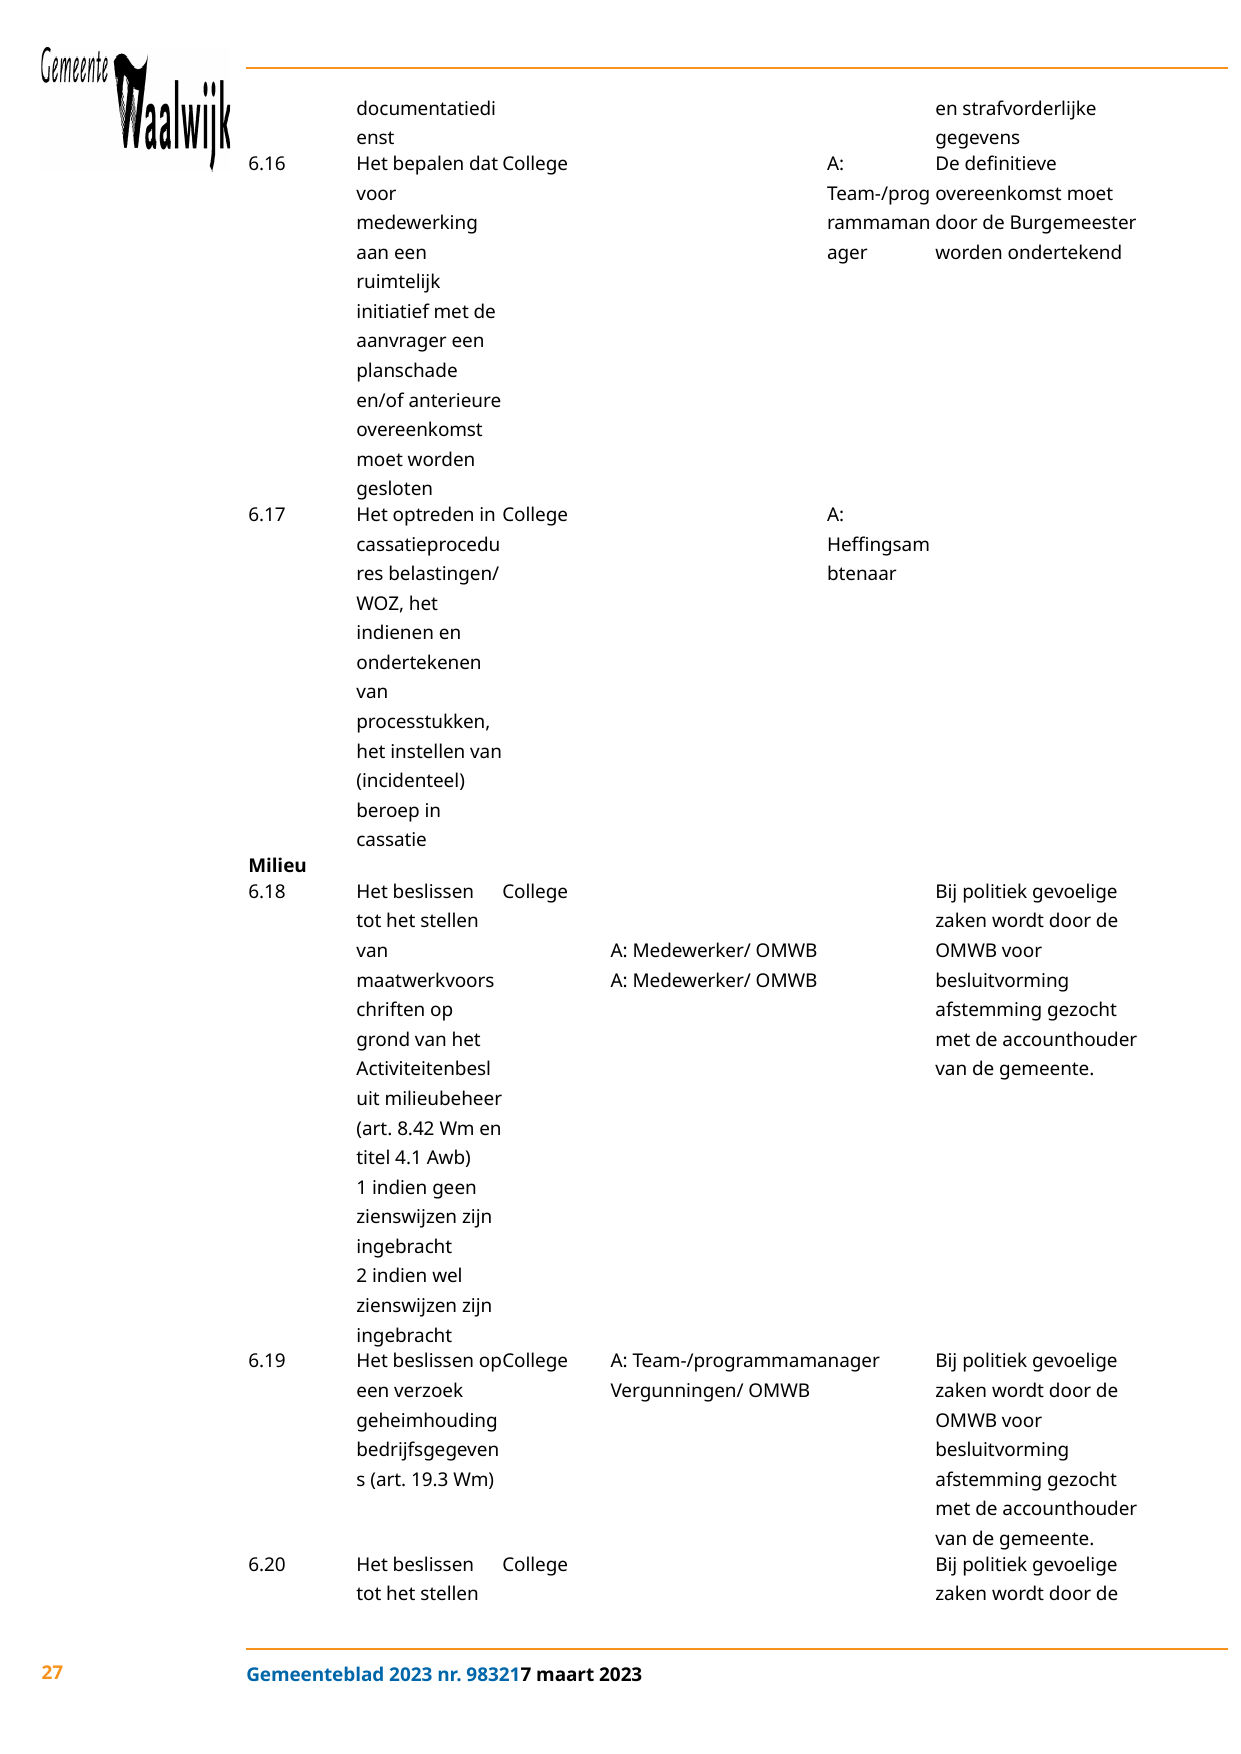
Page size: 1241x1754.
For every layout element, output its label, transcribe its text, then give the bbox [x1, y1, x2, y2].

table_cell Het bepalen dat voor medewerking aan een ruimtelijk initiatief met de aanvrager een planschade en/of anterieure overeenkomst moet worden gesloten [356, 150, 502, 501]
table_cell 6.19 [248, 1348, 356, 1551]
table_cell Bij politiek gevoelige zaken wordt door de OMWB voor besluitvorming afstemming gezocht met de accounthouder van de gemeente. [935, 878, 1152, 1348]
table_cell College [502, 150, 827, 501]
table_cell Bij politiek gevoelige zaken wordt door de [935, 1551, 1152, 1606]
table_cell en strafvorderlijke gegevens [935, 95, 1152, 150]
table_cell Het beslissen tot het stellen [356, 1551, 502, 1606]
table_cell 6.16 [248, 150, 356, 501]
table_cell A: Team-/programmamanager [827, 150, 935, 501]
picture [41, 47, 231, 172]
table_cell Bij politiek gevoelige zaken wordt door de OMWB voor besluitvorming afstemming gezocht met de accounthouder van de gemeente. [935, 1348, 1152, 1551]
table_cell [827, 95, 935, 150]
table_cell College [502, 878, 610, 1348]
table_cell [935, 501, 1152, 852]
table_cell 6.20 [248, 1551, 356, 1606]
table_cell Het optreden in cassatieprocedures belastingen/ WOZ, het indienen en ondertekenen van processtukken, het instellen van (incidenteel) beroep in cassatie [356, 501, 502, 852]
table_cell De definitieve overeenkomst moet door de Burgemeester worden ondertekend [935, 150, 1152, 501]
table_cell A: Heffingsambtenaar [827, 501, 935, 852]
table_cell Milieu [248, 853, 1152, 878]
table_cell Het beslissen tot het stellen van maatwerkvoorschriften op grond van het Activiteitenbesluit milieubeheer (art. 8.42 Wm en titel 4.1 Awb) 1 indien geen zienswijzen zijn ingebracht 2 indien wel zienswijzen zijn ingebracht [356, 878, 502, 1348]
table_cell [502, 95, 827, 150]
table_cell [248, 95, 356, 150]
table_cell 6.18 [248, 878, 356, 1348]
table_cell A: Medewerker/ OMWB A: Medewerker/ OMWB [610, 878, 935, 1348]
table_cell Het beslissen op een verzoek geheimhouding bedrijfsgegevens (art. 19.3 Wm) [356, 1348, 502, 1551]
table_cell 6.17 [248, 501, 356, 852]
table_cell College [502, 1551, 610, 1606]
table_cell documentatiedienst [356, 95, 502, 150]
table_cell College [502, 1348, 610, 1551]
table_cell A: Team-/programmamanager Vergunningen/ OMWB [610, 1348, 935, 1551]
table_cell [610, 1551, 935, 1606]
table_cell College [502, 501, 827, 852]
